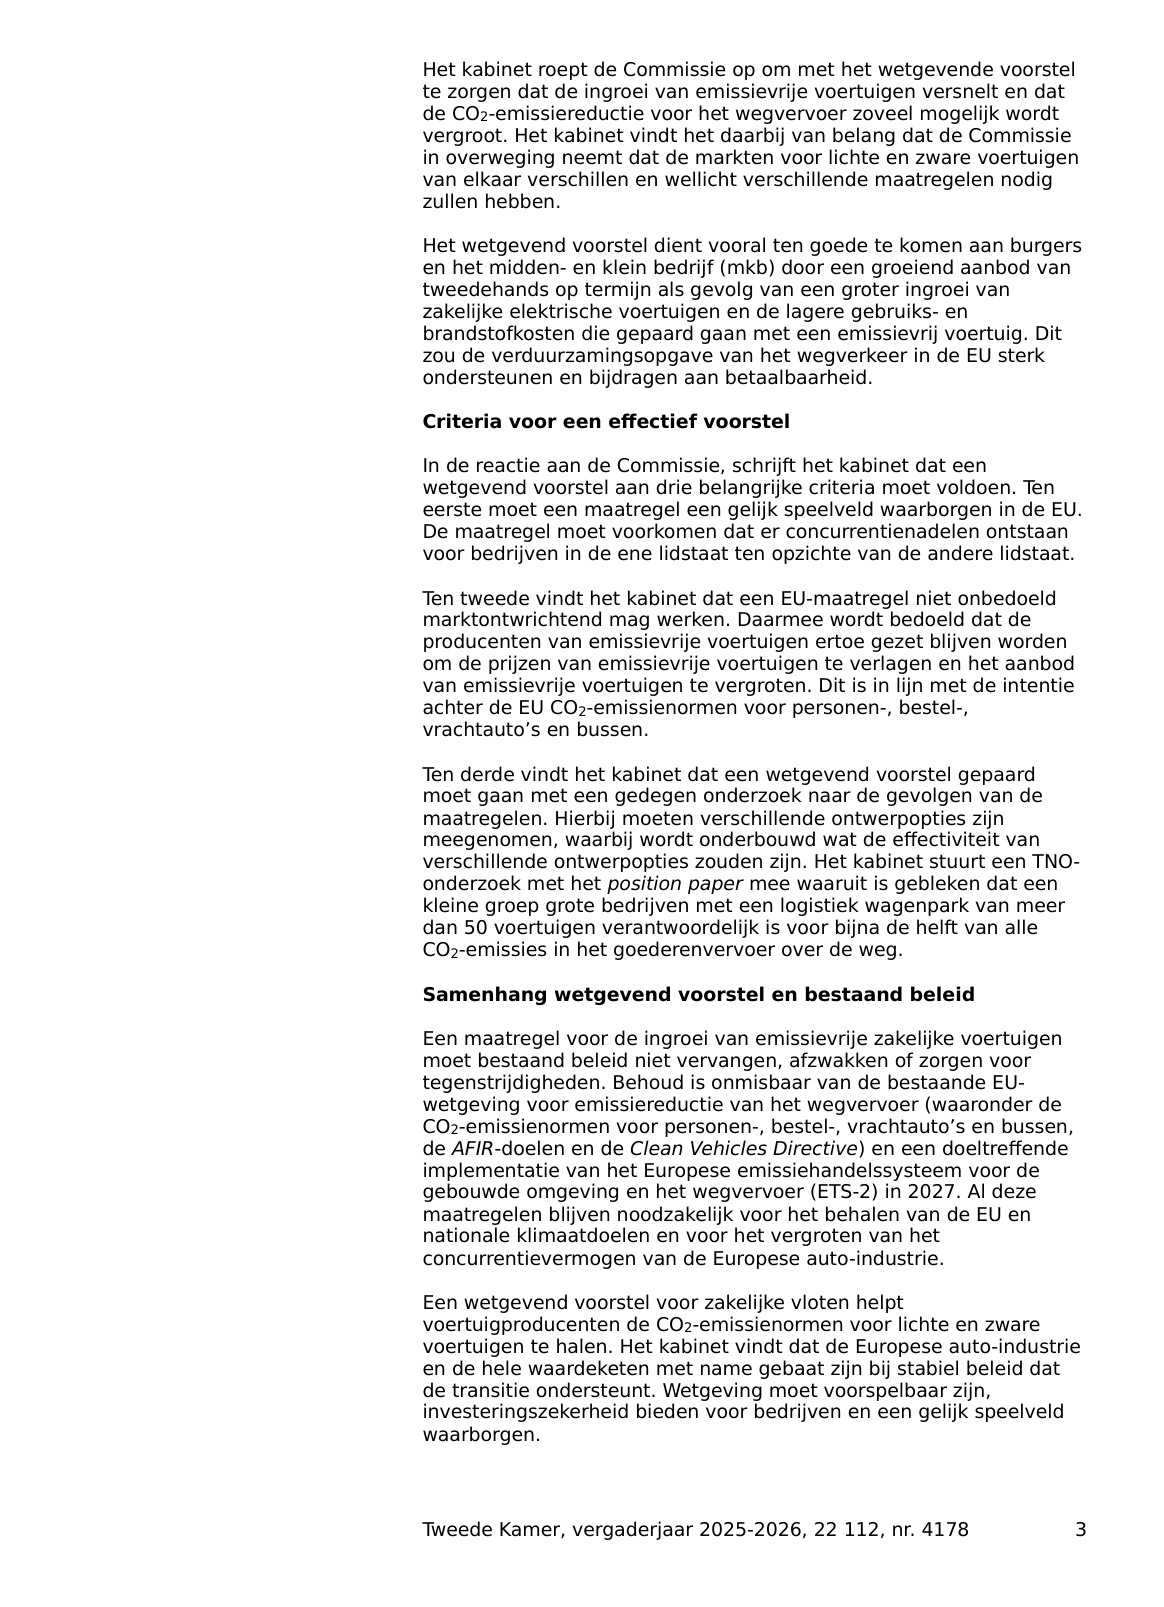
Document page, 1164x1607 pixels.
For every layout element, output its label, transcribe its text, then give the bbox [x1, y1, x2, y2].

text Een maatregel voor de ingroei van emissievrije zakelijke voertuigen moet bestaand beleid niet vervangen, afzwakken of zorgen voor tegenstrijdigheden. Behoud is onmisbaar van de bestaande EU-wetgeving voor emissiereductie van het wegvervoer (waaronder de CO2-emissienormen voor personen-, bestel-, vrachtauto’s en bussen, de AFIR-doelen en de Clean Vehicles Directive) en een doeltreffende implementatie van het Europese emissiehandelssysteem voor de gebouwde omgeving en het wegvervoer (ETS-2) in 2027. Al deze maatregelen blijven noodzakelijk voor het behalen van de EU en nationale klimaatdoelen en voor het vergroten van het concurrentievermogen van de Europese auto-industrie. [422, 1028, 1087, 1269]
subtitle Samenhang wetgevend voorstel en bestaand beleid [422, 983, 1087, 1005]
text Het kabinet roept de Commissie op om met het wetgevende voorstel te zorgen dat de ingroei van emissievrije voertuigen versnelt en dat de CO2-emissiereductie voor het wegvervoer zoveel mogelijk wordt vergroot. Het kabinet vindt het daarbij van belang dat de Commissie in overweging neemt dat de markten voor lichte en zware voertuigen van elkaar verschillen en wellicht verschillende maatregelen nodig zullen hebben. [422, 59, 1087, 213]
text Een wetgevend voorstel voor zakelijke vloten helpt voertuigproducenten de CO2-emissienormen voor lichte en zware voertuigen te halen. Het kabinet vindt dat de Europese auto-industrie en de hele waardeketen met name gebaat zijn bij stabiel beleid dat de transitie ondersteunt. Wetgeving moet voorspelbaar zijn, investeringszekerheid bieden voor bedrijven en een gelijk speelveld waarborgen. [422, 1292, 1087, 1445]
text In de reactie aan de Commissie, schrijft het kabinet dat een wetgevend voorstel aan drie belangrijke criteria moet voldoen. Ten eerste moet een maatregel een gelijk speelveld waarborgen in de EU. De maatregel moet voorkomen dat er concurrentienadelen ontstaan voor bedrijven in de ene lidstaat ten opzichte van de andere lidstaat. [422, 455, 1087, 565]
text Ten derde vindt het kabinet dat een wetgevend voorstel gepaard moet gaan met een gedegen onderzoek naar de gevolgen van de maatregelen. Hierbij moeten verschillende ontwerpopties zijn meegenomen, waarbij wordt onderbouwd wat de effectiviteit van verschillende ontwerpopties zouden zijn. Het kabinet stuurt een TNO-onderzoek met het position paper mee waaruit is gebleken dat een kleine groep grote bedrijven met een logistiek wagenpark van meer dan 50 voertuigen verantwoordelijk is voor bijna de helft van alle CO2-emissies in het goederenvervoer over de weg. [422, 763, 1087, 961]
text Ten tweede vindt het kabinet dat een EU-maatregel niet onbedoeld marktontwrichtend mag werken. Daarmee wordt bedoeld dat de producenten van emissievrije voertuigen ertoe gezet blijven worden om de prijzen van emissievrije voertuigen te verlagen en het aanbod van emissievrije voertuigen te vergroten. Dit is in lijn met de intentie achter de EU CO2-emissienormen voor personen-, bestel-, vrachtauto’s en bussen. [422, 587, 1087, 741]
text Het wetgevend voorstel dient vooral ten goede te komen aan burgers en het midden- en klein bedrijf (mkb) door een groeiend aanbod van tweedehands op termijn als gevolg van een groter ingroei van zakelijke elektrische voertuigen en de lagere gebruiks- en brandstofkosten die gepaard gaan met een emissievrij voertuig. Dit zou de verduurzamingsopgave van het wegverkeer in de EU sterk ondersteunen en bijdragen aan betaalbaarheid. [422, 235, 1087, 389]
subtitle Criteria voor een effectief voorstel [422, 411, 1087, 433]
